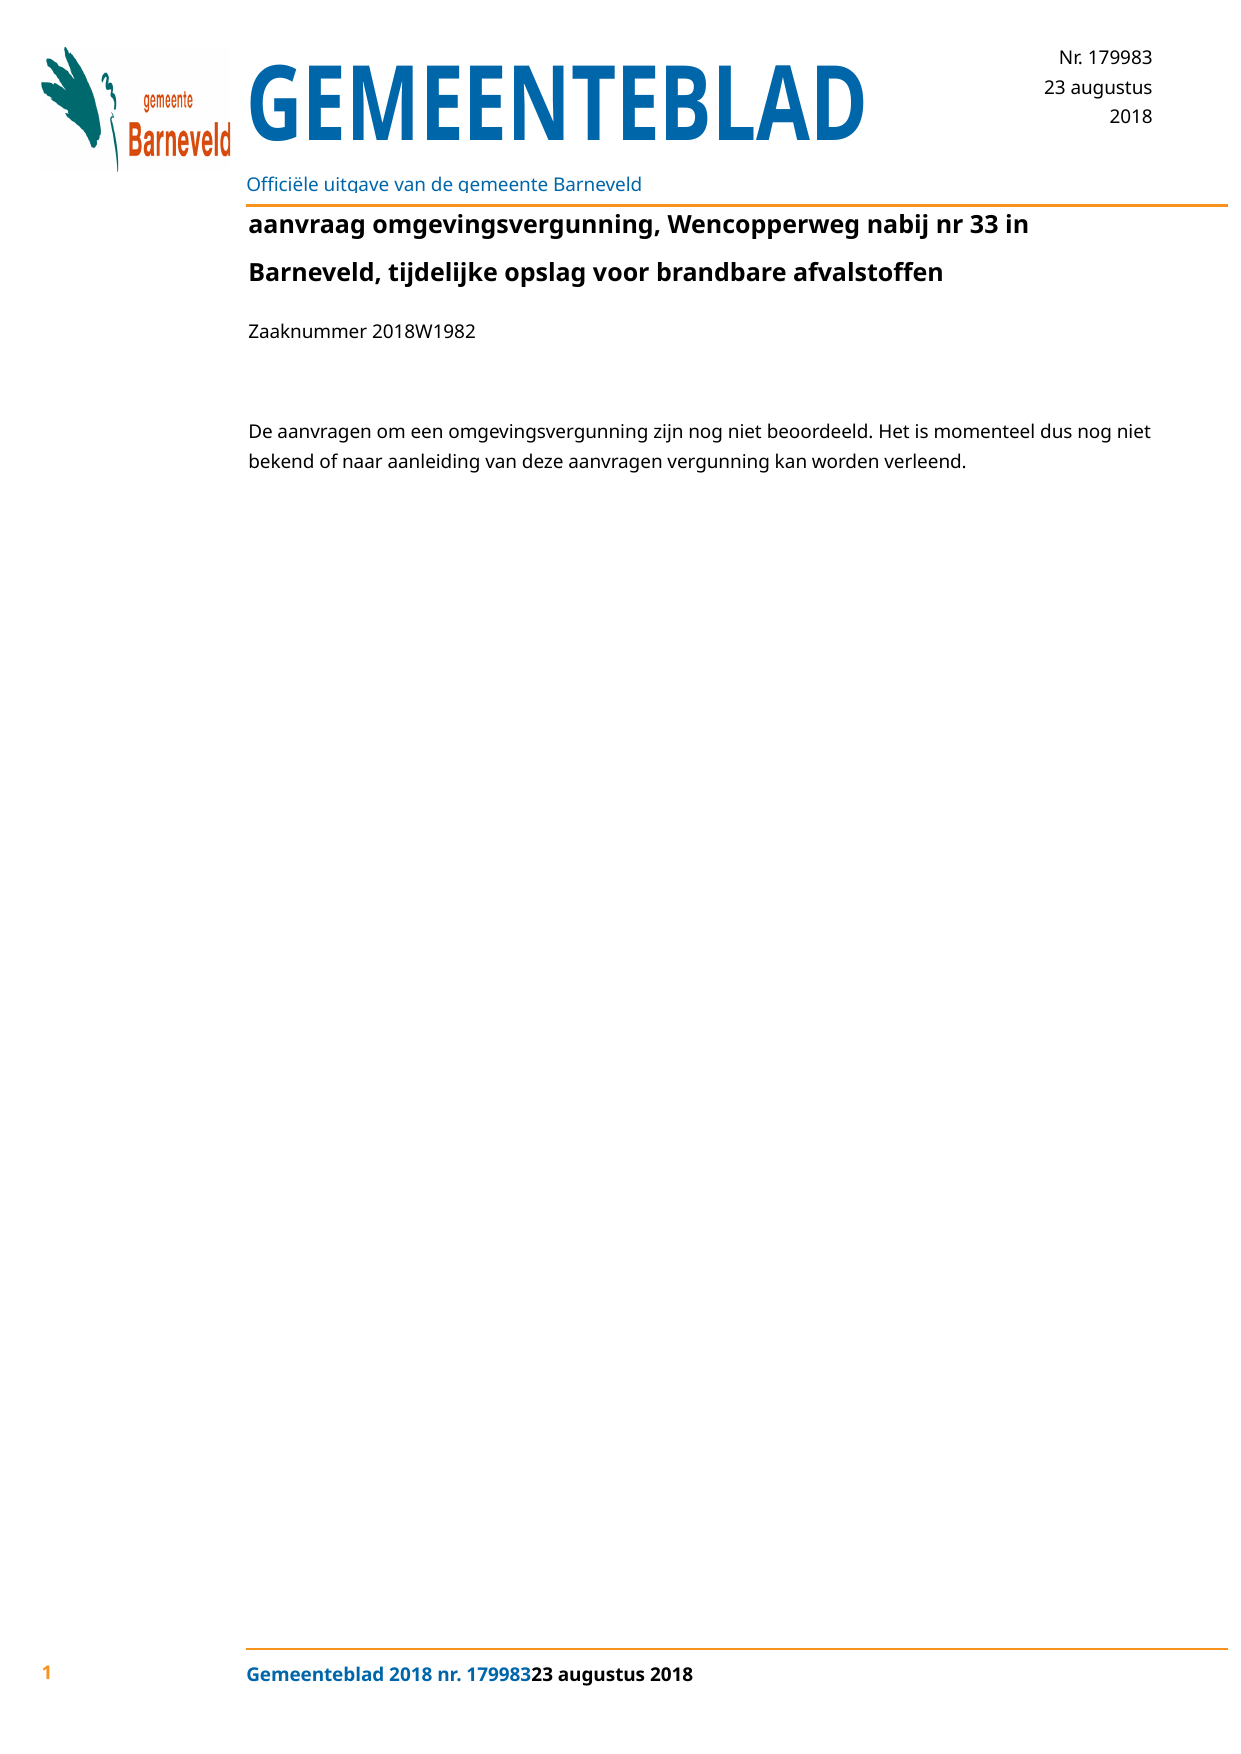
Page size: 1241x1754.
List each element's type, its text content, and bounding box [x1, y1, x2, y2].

text Zaaknummer 2018W1982 [248, 318, 1152, 344]
text De aanvragen om een omgevingsvergunning zijn nog niet beoordeeld. Het is momenteel dus nog niet bekend of naar aanleiding van deze aanvragen vergunning kan worden verleend. [248, 419, 1152, 474]
picture [41, 47, 231, 172]
text aanvraag omgevingsvergunning, Wencopperweg nabij nr 33 in Barneveld, tijdelijke opslag voor brandbare afvalstoffen [248, 207, 1152, 288]
